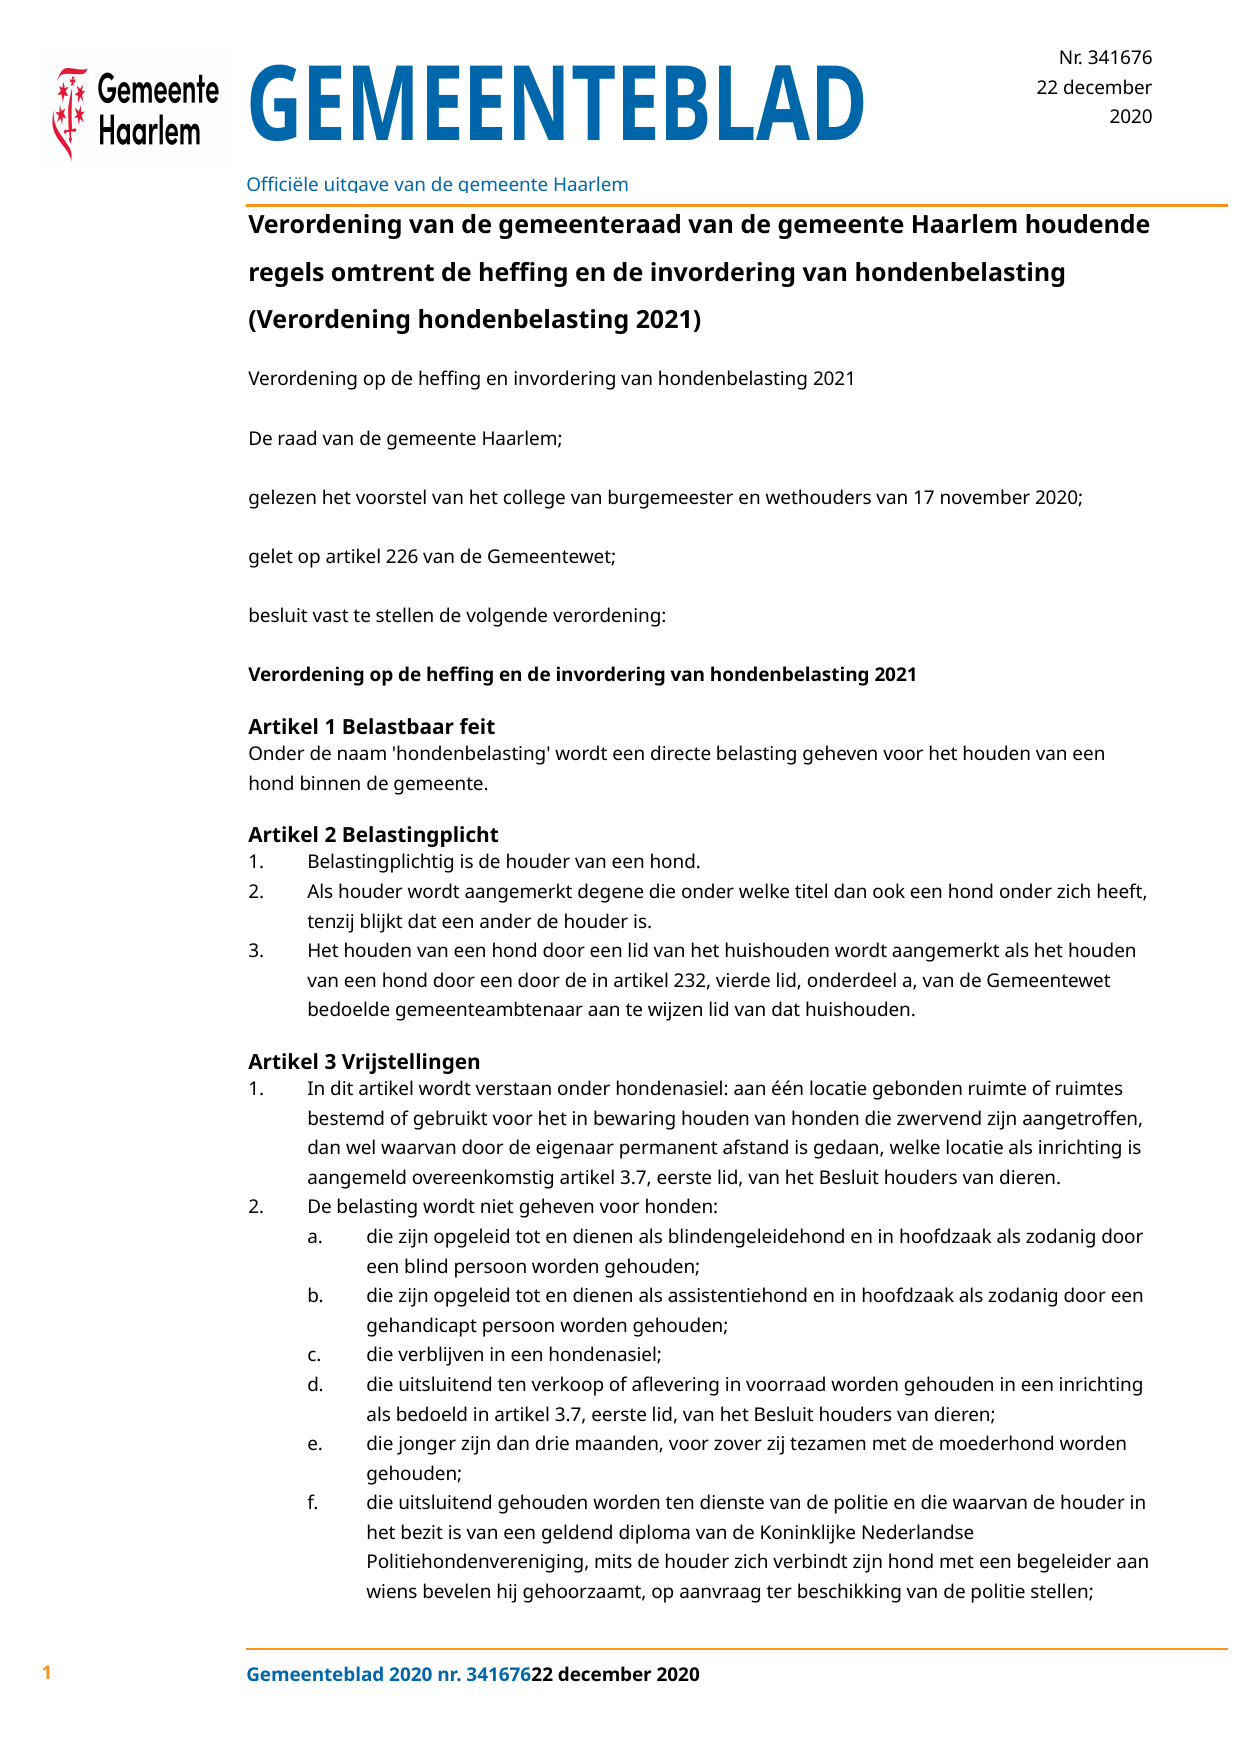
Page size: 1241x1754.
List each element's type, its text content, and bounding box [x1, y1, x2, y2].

list die verblijven in een hondenasiel; [307, 1342, 1152, 1367]
list die uitsluitend gehouden worden ten dienste van de politie en die waarvan de houder in het bezit is van een geldend diploma van de Koninklijke Nederlandse Politiehondenvereniging, mits de houder zich verbindt zijn hond met een begeleider aan wiens bevelen hij gehoorzaamt, op aanvraag ter beschikking van de politie stellen; [307, 1489, 1152, 1604]
text Artikel 2 Belastingplicht [248, 820, 1152, 849]
list Belastingplichtig is de houder van een hond. [248, 849, 1152, 874]
picture [41, 47, 231, 172]
list die zijn opgeleid tot en dienen als assistentiehond en in hoofdzaak als zodanig door een gehandicapt persoon worden gehouden; [307, 1282, 1152, 1338]
text besluit vast te stellen de volgende verordening: [248, 602, 1152, 628]
text De raad van de gemeente Haarlem; [248, 425, 1152, 450]
list De belasting wordt niet geheven voor honden: [248, 1194, 1152, 1219]
text Verordening op de heffing en de invordering van hondenbelasting 2021 [248, 661, 1152, 687]
text gelet op artikel 226 van de Gemeentewet; [248, 543, 1152, 569]
list Het houden van een hond door een lid van het huishouden wordt aangemerkt als het houden van een hond door een door de in artikel 232, vierde lid, onderdeel a, van de Gemeentewet bedoelde gemeenteambtenaar aan te wijzen lid van dat huishouden. [248, 937, 1152, 1022]
list Als houder wordt aangemerkt degene die onder welke titel dan ook een hond onder zich heeft, tenzij blijkt dat een ander de houder is. [248, 878, 1152, 933]
text Artikel 3 Vrijstellingen [248, 1047, 1152, 1075]
list die uitsluitend ten verkoop of aflevering in voorraad worden gehouden in een inrichting als bedoeld in artikel 3.7, eerste lid, van het Besluit houders van dieren; [307, 1371, 1152, 1427]
text Verordening op de heffing en invordering van hondenbelasting 2021 [248, 366, 1152, 391]
list die zijn opgeleid tot en dienen als blindengeleidehond en in hoofdzaak als zodanig door een blind persoon worden gehouden; [307, 1223, 1152, 1279]
text Verordening van de gemeenteraad van de gemeente Haarlem houdende regels omtrent de heffing en de invordering van hondenbelasting (Verordening hondenbelasting 2021) [248, 207, 1152, 336]
list In dit artikel wordt verstaan onder hondenasiel: aan één locatie gebonden ruimte of ruimtes bestemd of gebruikt voor het in bewaring houden van honden die zwervend zijn aangetroffen, dan wel waarvan door de eigenaar permanent afstand is gedaan, welke locatie als inrichting is aangemeld overeenkomstig artikel 3.7, eerste lid, van het Besluit houders van dieren. [248, 1075, 1152, 1190]
text Onder de naam 'hondenbelasting' wordt een directe belasting geheven voor het houden van een hond binnen de gemeente. [248, 740, 1152, 796]
list die jonger zijn dan drie maanden, voor zover zij tezamen met de moederhond worden gehouden; [307, 1430, 1152, 1486]
text Artikel 1 Belastbaar feit [248, 712, 1152, 740]
text gelezen het voorstel van het college van burgemeester en wethouders van 17 november 2020; [248, 484, 1152, 509]
